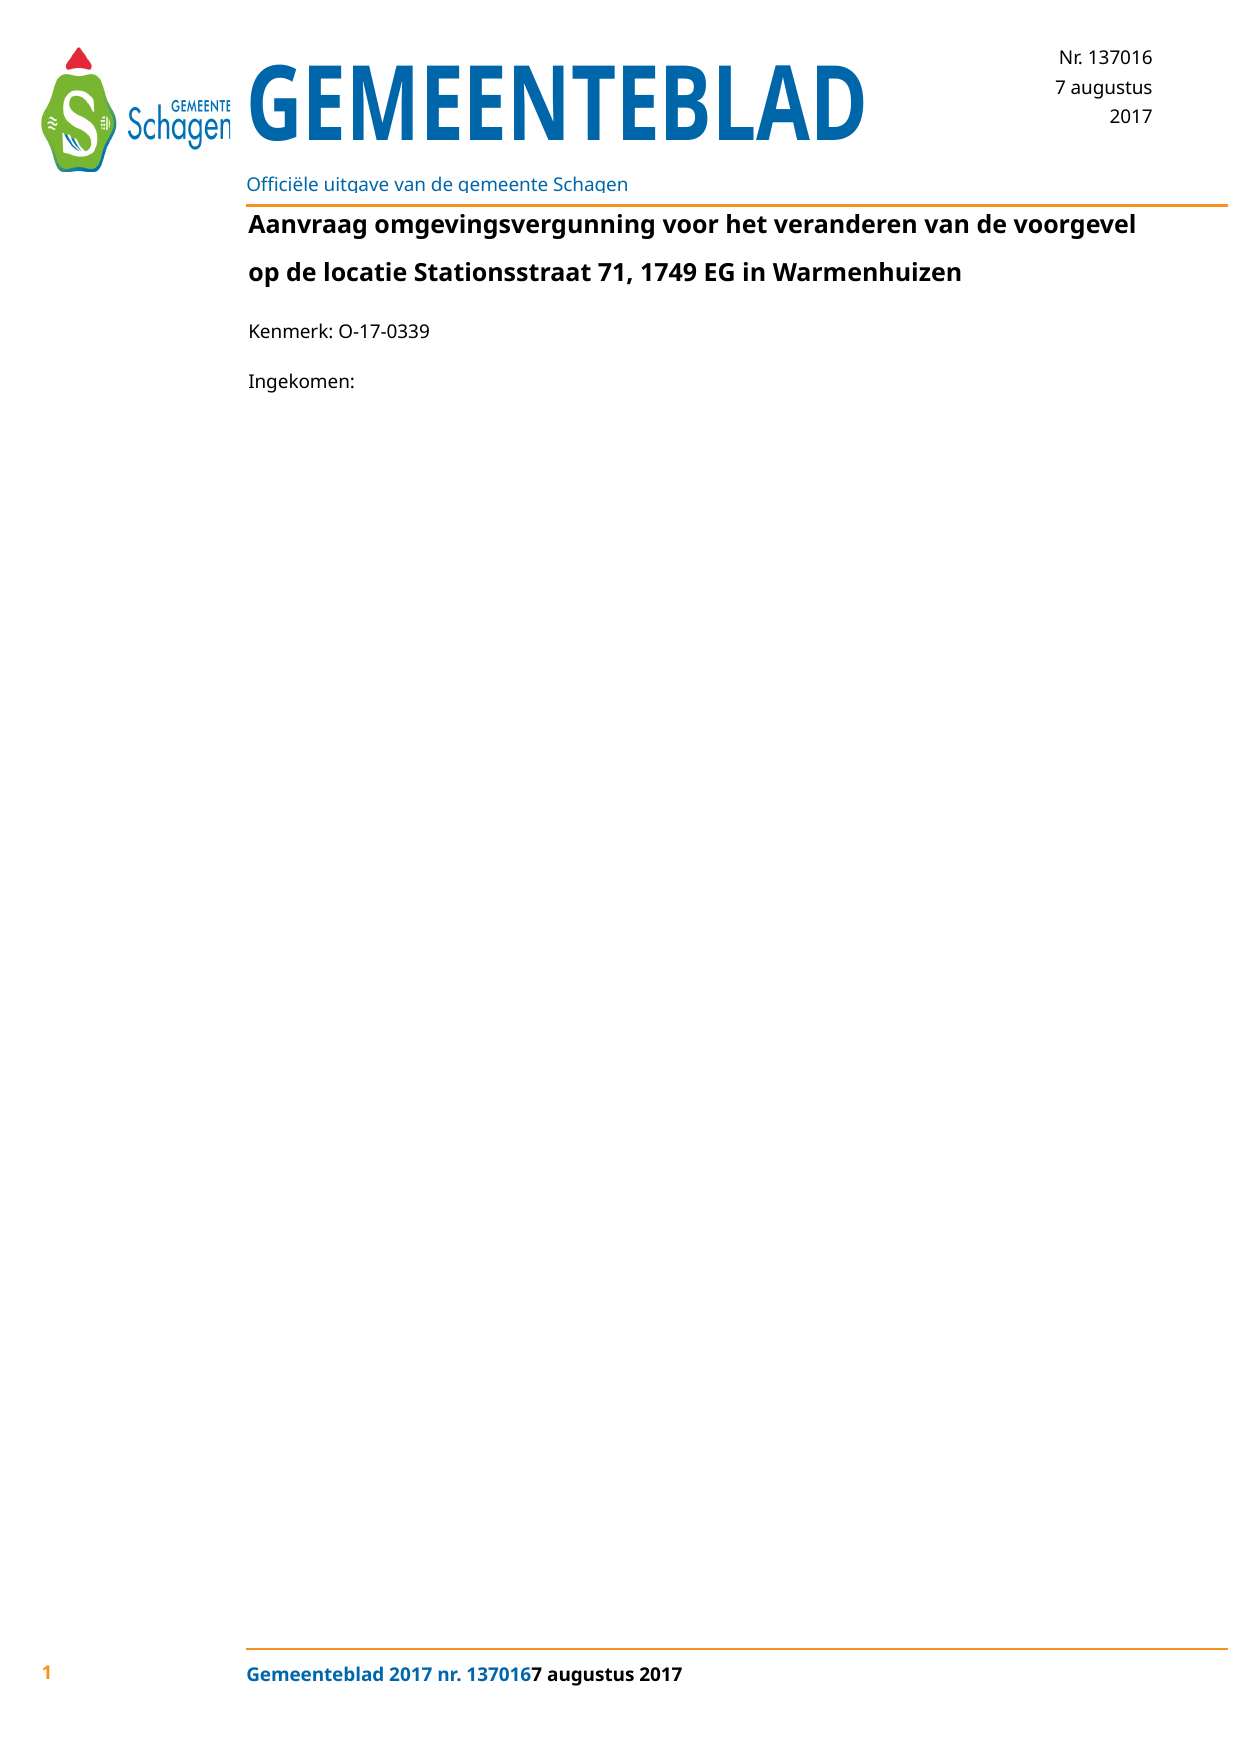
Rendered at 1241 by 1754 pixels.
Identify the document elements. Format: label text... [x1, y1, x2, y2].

text Kenmerk: O-17-0339 [248, 318, 1152, 344]
picture [41, 47, 231, 172]
text Ingekomen: [248, 368, 1152, 394]
text Aanvraag omgevingsvergunning voor het veranderen van de voorgevel op de locatie Stationsstraat 71, 1749 EG in Warmenhuizen [248, 207, 1152, 288]
